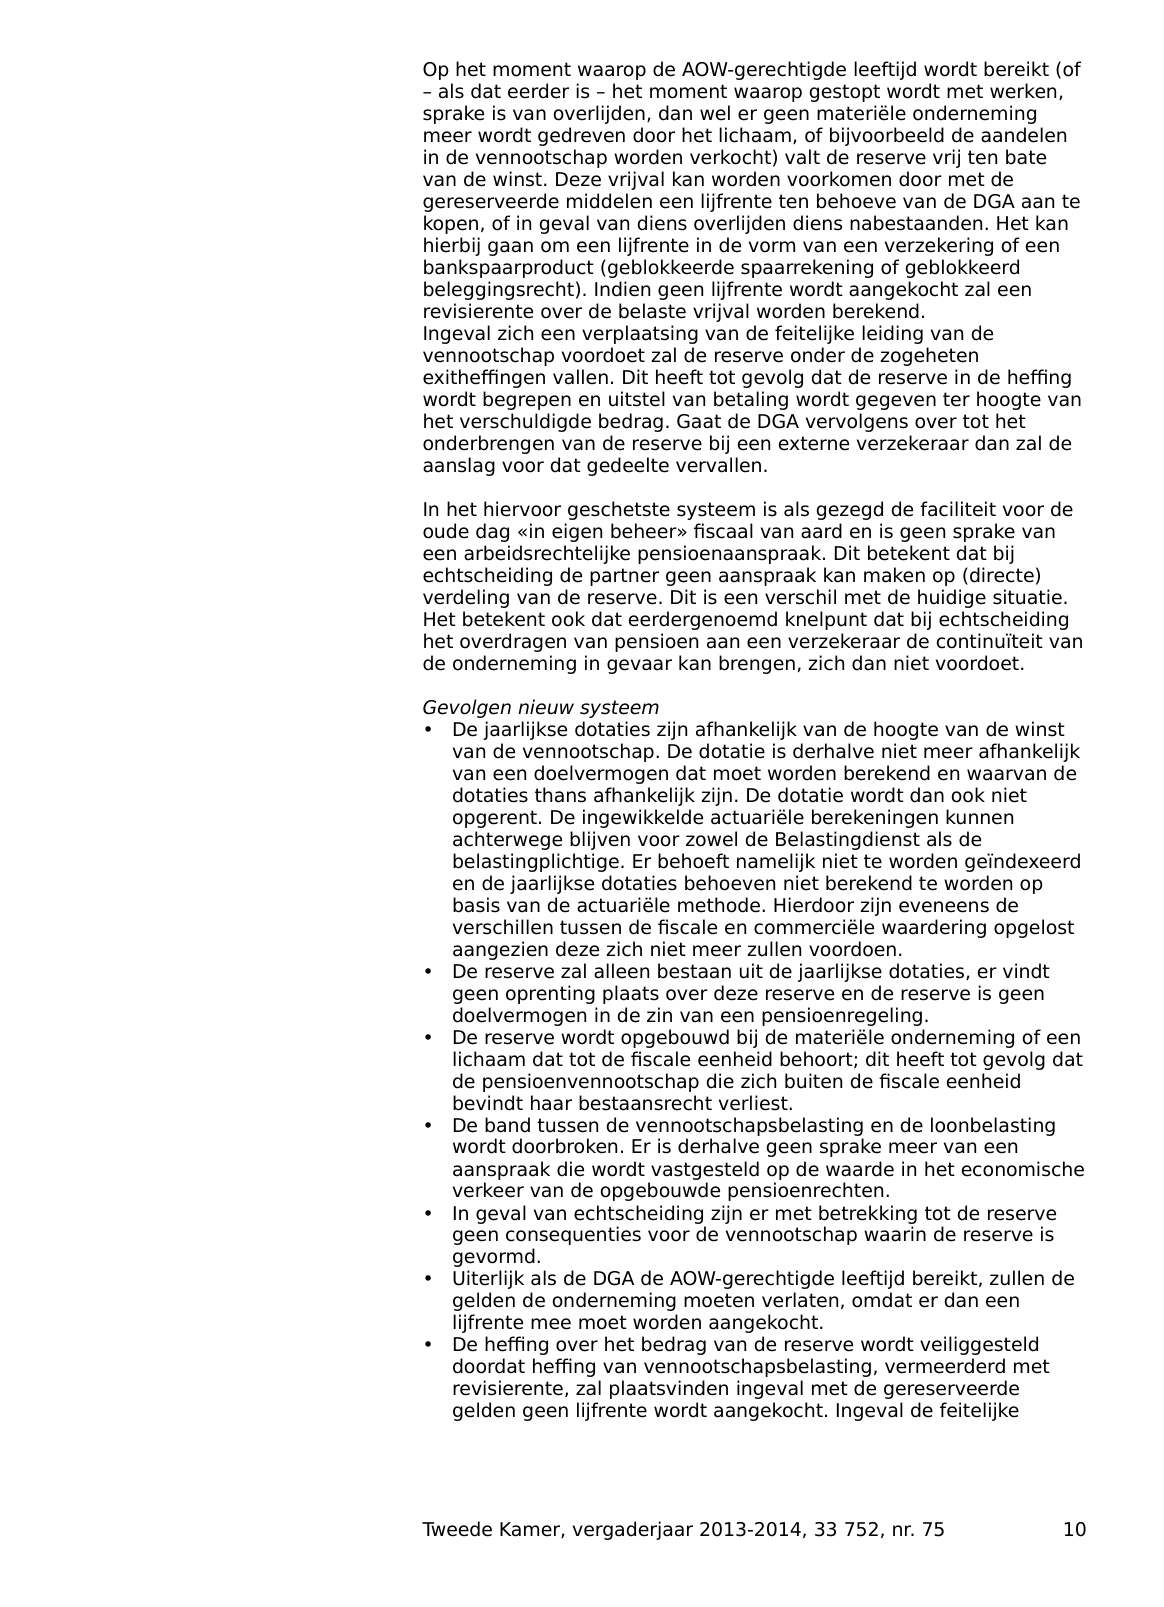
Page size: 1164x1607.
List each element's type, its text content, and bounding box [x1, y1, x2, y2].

text Op het moment waarop de AOW-gerechtigde leeftijd wordt bereikt (of – als dat eerder is – het moment waarop gestopt wordt met werken, sprake is van overlijden, dan wel er geen materiële onderneming meer wordt gedreven door het lichaam, of bijvoorbeeld de aandelen in de vennootschap worden verkocht) valt de reserve vrij ten bate van de winst. Deze vrijval kan worden voorkomen door met de gereserveerde middelen een lijfrente ten behoeve van de DGA aan te kopen, of in geval van diens overlijden diens nabestaanden. Het kan hierbij gaan om een lijfrente in de vorm van een verzekering of een bankspaarproduct (geblokkeerde spaarrekening of geblokkeerd beleggingsrecht). Indien geen lijfrente wordt aangekocht zal een revisierente over de belaste vrijval worden berekend. [422, 59, 1087, 323]
text • De jaarlijkse dotaties zijn afhankelijk van de hoogte van de winst van de vennootschap. De dotatie is derhalve niet meer afhankelijk van een doelvermogen dat moet worden berekend en waarvan de dotaties thans afhankelijk zijn. De dotatie wordt dan ook niet opgerent. De ingewikkelde actuariële berekeningen kunnen achterwege blijven voor zowel de Belastingdienst als de belastingplichtige. Er behoeft namelijk niet te worden geïndexeerd en de jaarlijkse dotaties behoeven niet berekend te worden op basis van de actuariële methode. Hierdoor zijn eveneens de verschillen tussen de fiscale en commerciële waardering opgelost aangezien deze zich niet meer zullen voordoen. [422, 719, 1087, 961]
text Ingeval zich een verplaatsing van de feitelijke leiding van de vennootschap voordoet zal de reserve onder de zogeheten exitheffingen vallen. Dit heeft tot gevolg dat de reserve in de heffing wordt begrepen en uitstel van betaling wordt gegeven ter hoogte van het verschuldigde bedrag. Gaat de DGA vervolgens over tot het onderbrengen van de reserve bij een externe verzekeraar dan zal de aanslag voor dat gedeelte vervallen. [422, 323, 1087, 477]
text • De heffing over het bedrag van de reserve wordt veiliggesteld doordat heffing van vennootschapsbelasting, vermeerderd met revisierente, zal plaatsvinden ingeval met de gereserveerde gelden geen lijfrente wordt aangekocht. Ingeval de feitelijke [422, 1334, 1087, 1422]
text • In geval van echtscheiding zijn er met betrekking tot de reserve geen consequenties voor de vennootschap waarin de reserve is gevormd. [422, 1202, 1087, 1268]
subtitle Gevolgen nieuw systeem [422, 697, 1087, 719]
text • Uiterlijk als de DGA de AOW-gerechtigde leeftijd bereikt, zullen de gelden de onderneming moeten verlaten, omdat er dan een lijfrente mee moet worden aangekocht. [422, 1268, 1087, 1334]
text In het hiervoor geschetste systeem is als gezegd de faciliteit voor de oude dag «in eigen beheer» fiscaal van aard en is geen sprake van een arbeidsrechtelijke pensioenaanspraak. Dit betekent dat bij echtscheiding de partner geen aanspraak kan maken op (directe) verdeling van de reserve. Dit is een verschil met de huidige situatie. Het betekent ook dat eerdergenoemd knelpunt dat bij echtscheiding het overdragen van pensioen aan een verzekeraar de continuïteit van de onderneming in gevaar kan brengen, zich dan niet voordoet. [422, 499, 1087, 675]
text • De band tussen de vennootschapsbelasting en de loonbelasting wordt doorbroken. Er is derhalve geen sprake meer van een aanspraak die wordt vastgesteld op de waarde in het economische verkeer van de opgebouwde pensioenrechten. [422, 1114, 1087, 1202]
text • De reserve zal alleen bestaan uit de jaarlijkse dotaties, er vindt geen oprenting plaats over deze reserve en de reserve is geen doelvermogen in de zin van een pensioenregeling. [422, 961, 1087, 1027]
text • De reserve wordt opgebouwd bij de materiële onderneming of een lichaam dat tot de fiscale eenheid behoort; dit heeft tot gevolg dat de pensioenvennootschap die zich buiten de fiscale eenheid bevindt haar bestaansrecht verliest. [422, 1027, 1087, 1114]
